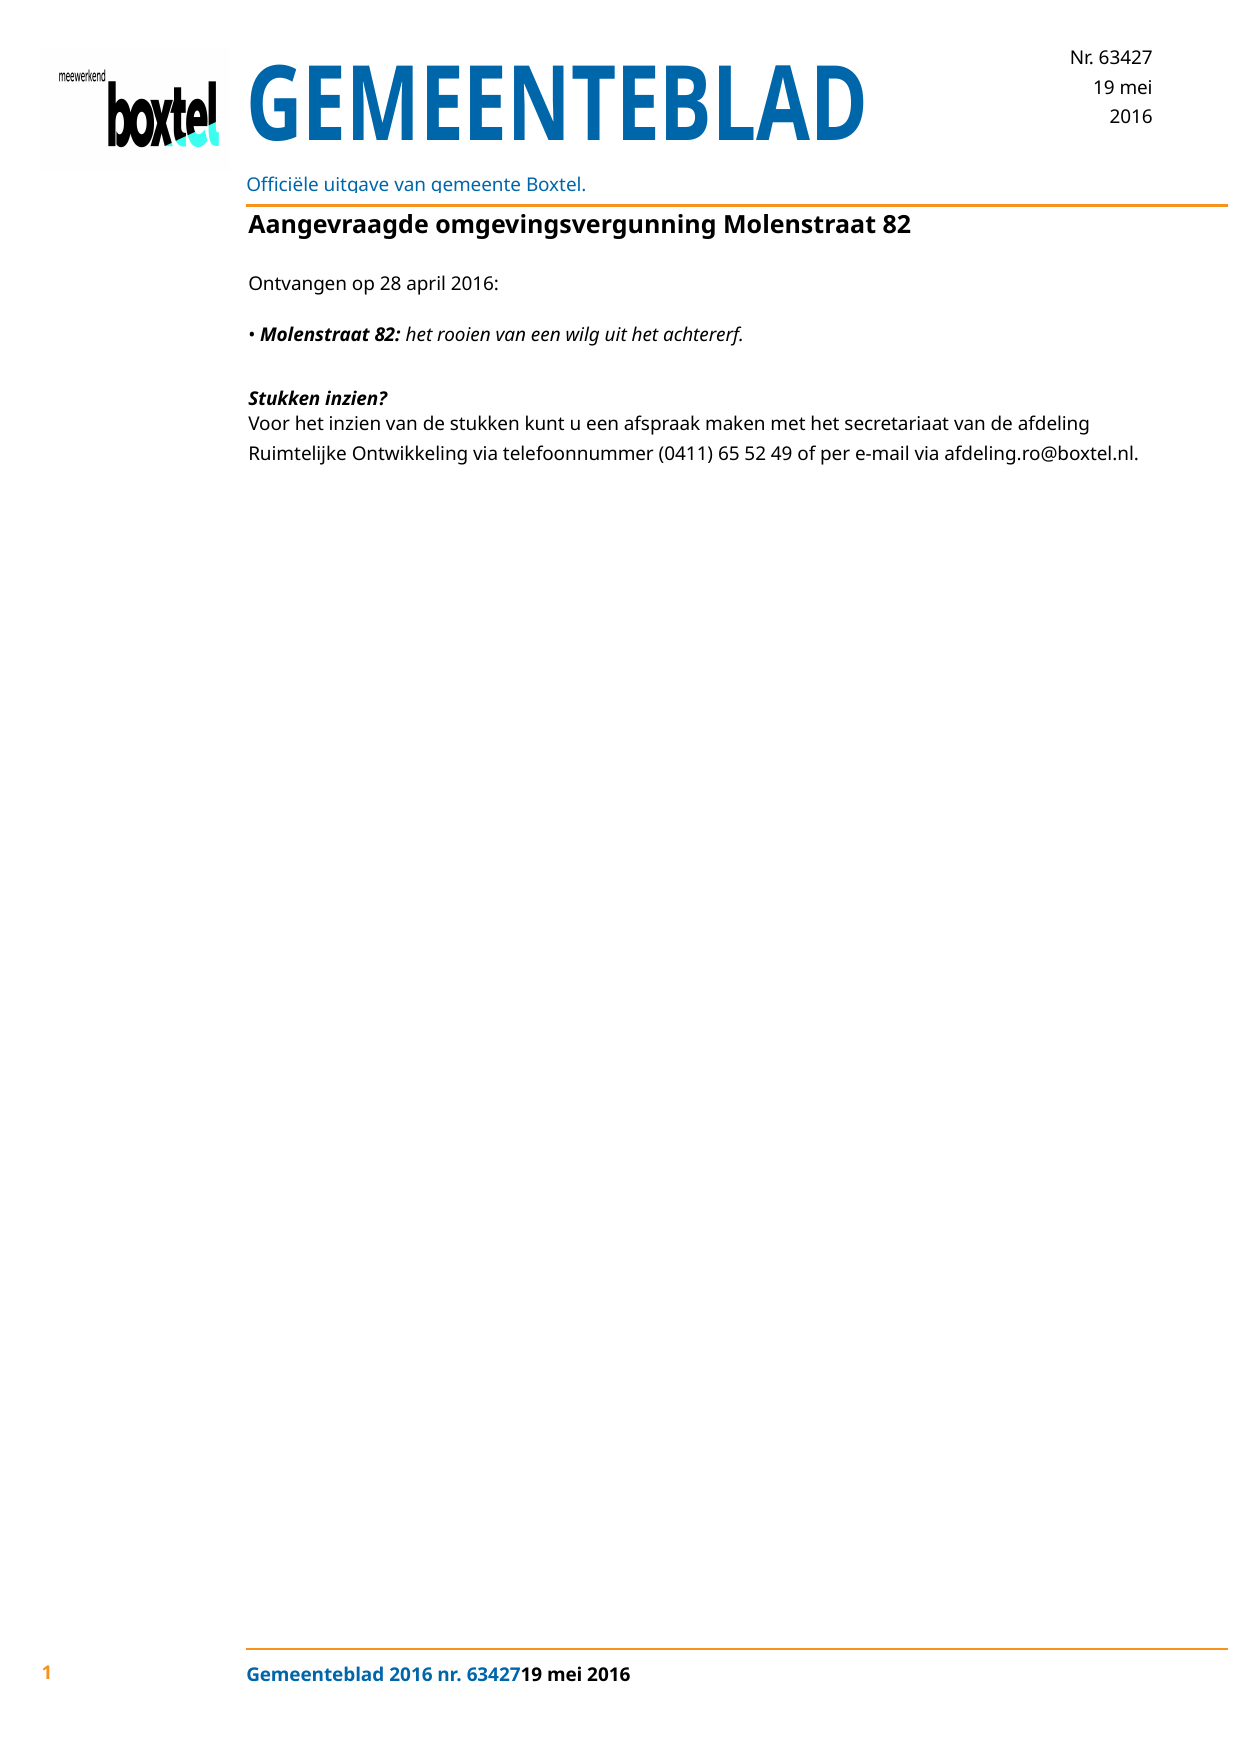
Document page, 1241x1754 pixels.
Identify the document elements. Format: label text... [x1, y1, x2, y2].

text Ontvangen op 28 april 2016: [248, 270, 1152, 296]
text Voor het inzien van de stukken kunt u een afspraak maken met het secretariaat van de afdeling Ruimtelijke Ontwikkeling via telefoonnummer (0411) 65 52 49 of per e-mail via afdeling.ro@boxtel.nl. [248, 410, 1152, 466]
text Aangevraagde omgevingsvergunning Molenstraat 82 [248, 207, 1152, 241]
text Stukken inzien? [248, 385, 1152, 410]
text • Molenstraat 82: het rooien van een wilg uit het achtererf. [248, 321, 1152, 346]
picture [41, 47, 231, 172]
